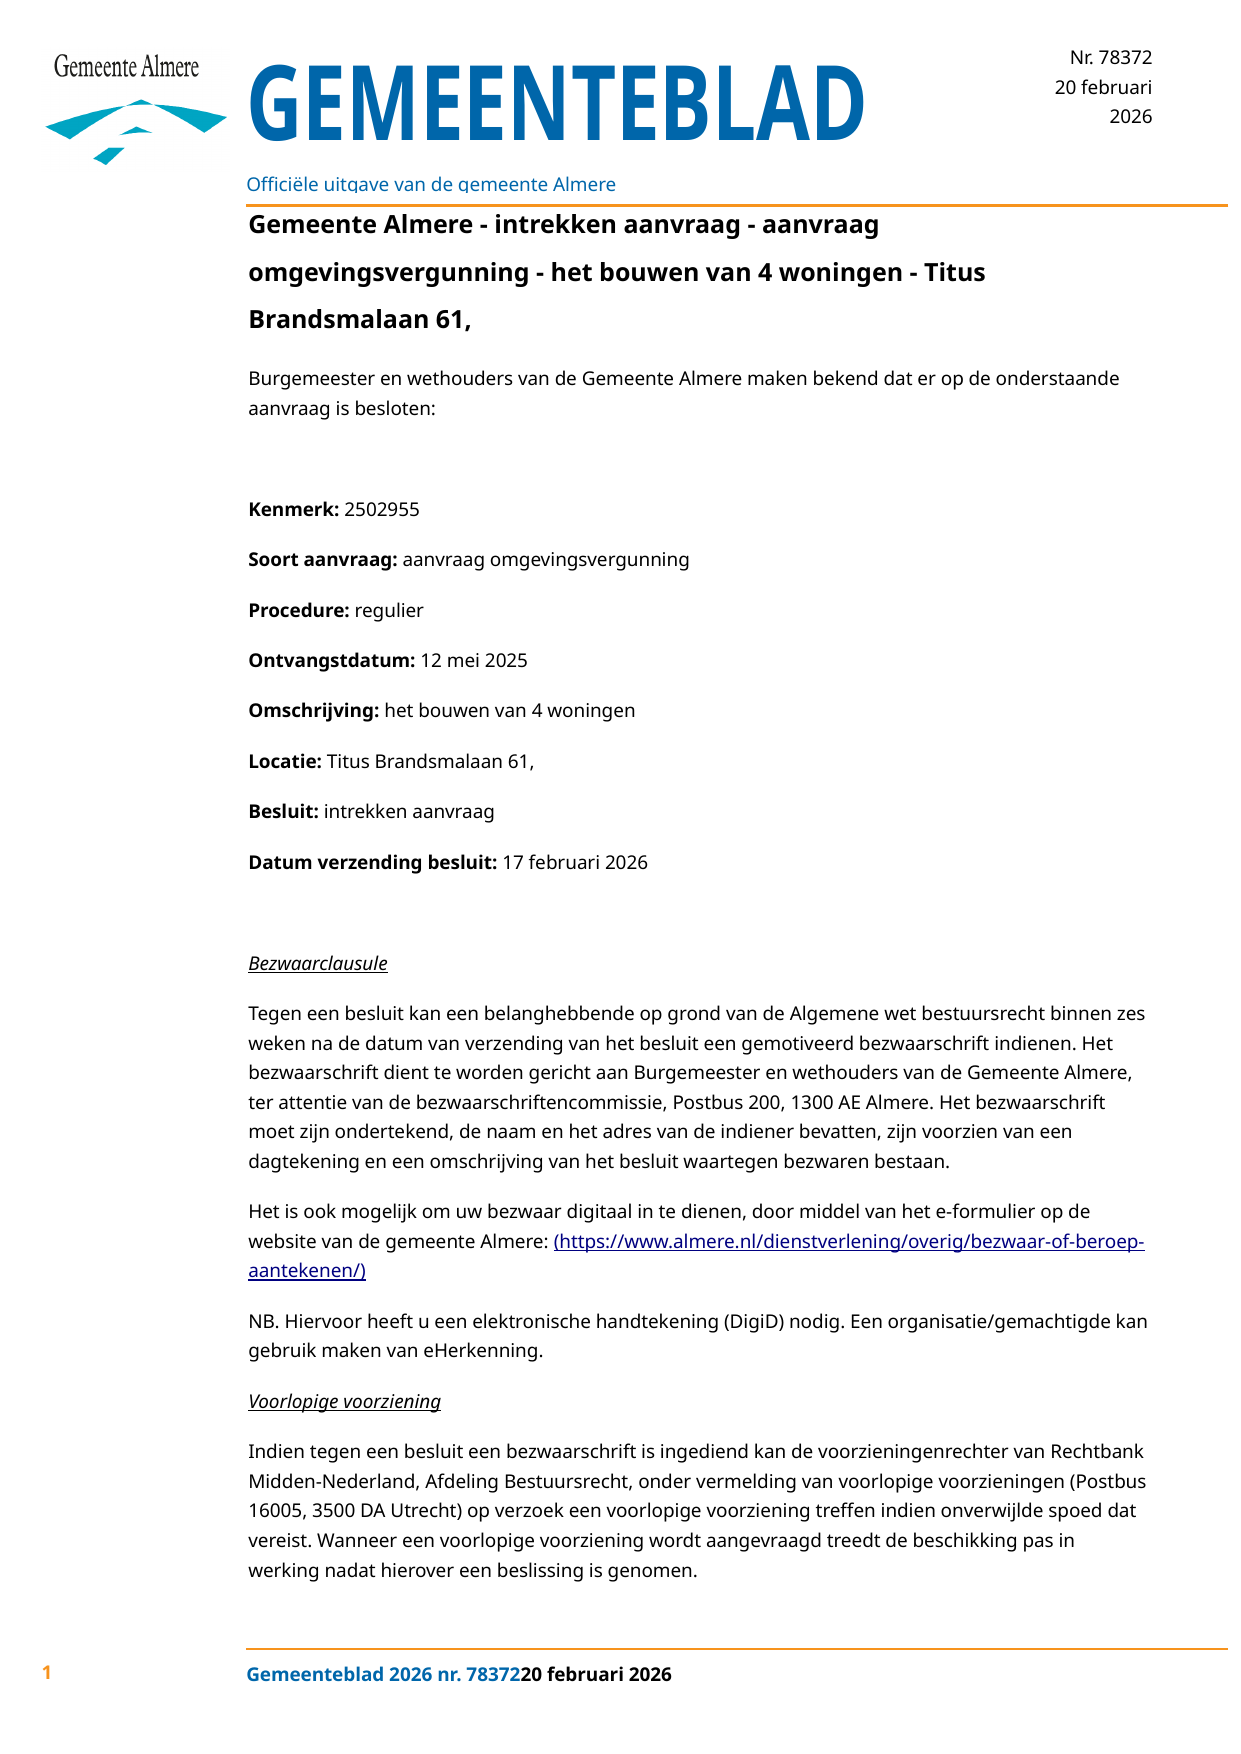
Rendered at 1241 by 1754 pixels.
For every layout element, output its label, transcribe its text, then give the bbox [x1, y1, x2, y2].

text Gemeente Almere - intrekken aanvraag - aanvraag omgevingsvergunning - het bouwen van 4 woningen - Titus Brandsmalaan 61, [248, 207, 1152, 336]
text Locatie: Titus Brandsmalaan 61, [248, 748, 1152, 774]
text NB. Hiervoor heeft u een elektronische handtekening (DigiD) nodig. Een organisatie/gemachtigde kan gebruik maken van eHerkenning. [248, 1308, 1152, 1363]
text Kenmerk: 2502955 [248, 496, 1152, 522]
text Besluit: intrekken aanvraag [248, 798, 1152, 824]
text Soort aanvraag: aanvraag omgevingsvergunning [248, 546, 1152, 572]
text Ontvangstdatum: 12 mei 2025 [248, 647, 1152, 673]
text Voorlopige voorziening [248, 1388, 1152, 1414]
text Bezwaarclausule [248, 950, 1152, 975]
text Procedure: regulier [248, 597, 1152, 622]
text Indien tegen een besluit een bezwaarschrift is ingediend kan de voorzieningenrechter van Rechtbank Midden-Nederland, Afdeling Bestuursrecht, onder vermelding van voorlopige voorzieningen (Postbus 16005, 3500 DA Utrecht) op verzoek een voorlopige voorziening treffen indien onverwijlde spoed dat vereist. Wanneer een voorlopige voorziening wordt aangevraagd treedt de beschikking pas in werking nadat hierover een beslissing is genomen. [248, 1438, 1152, 1582]
text Tegen een besluit kan een belanghebbende op grond van de Algemene wet bestuursrecht binnen zes weken na de datum van verzending van het besluit een gemotiveerd bezwaarschrift indienen. Het bezwaarschrift dient te worden gericht aan Burgemeester en wethouders van de Gemeente Almere, ter attentie van de bezwaarschriftencommissie, Postbus 200, 1300 AE Almere. Het bezwaarschrift moet zijn ondertekend, de naam en het adres van de indiener bevatten, zijn voorzien van een dagtekening en een omschrijving van het besluit waartegen bezwaren bestaan. [248, 1000, 1152, 1174]
picture [41, 47, 231, 172]
text Burgemeester en wethouders van de Gemeente Almere maken bekend dat er op de onderstaande aanvraag is besloten: [248, 366, 1152, 421]
text Het is ook mogelijk om uw bezwaar digitaal in te dienen, door middel van het e-formulier op de website van de gemeente Almere: (https://www.almere.nl/dienstverlening/overig/bezwaar-of-beroep-aantekenen/) [248, 1198, 1152, 1283]
text Datum verzending besluit: 17 februari 2026 [248, 849, 1152, 874]
text Omschrijving: het bouwen van 4 woningen [248, 698, 1152, 723]
